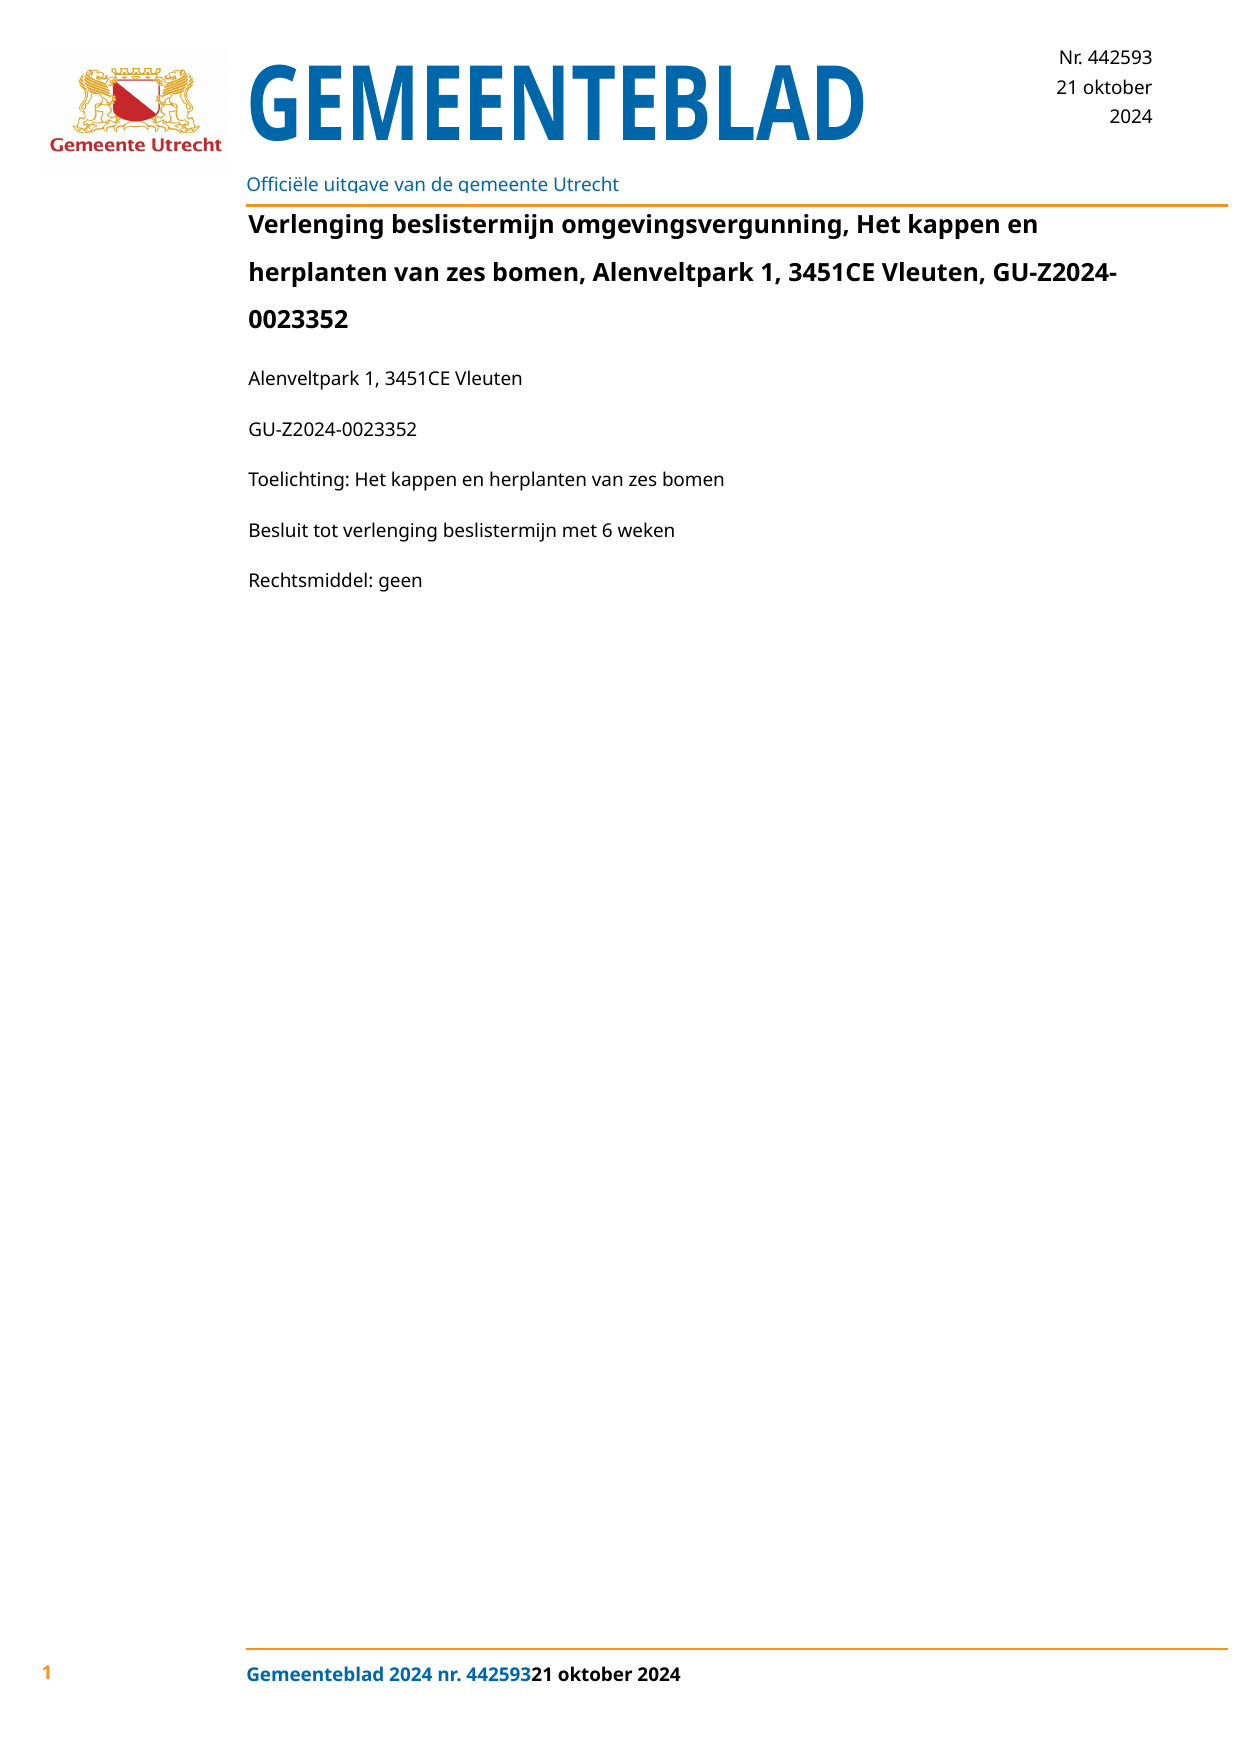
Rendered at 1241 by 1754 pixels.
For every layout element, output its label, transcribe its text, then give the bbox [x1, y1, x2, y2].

text Alenveltpark 1, 3451CE Vleuten [248, 366, 1152, 391]
picture [41, 47, 231, 172]
text Besluit tot verlenging beslistermijn met 6 weken [248, 517, 1152, 542]
text GU-Z2024-0023352 [248, 416, 1152, 442]
text Verlenging beslistermijn omgevingsvergunning, Het kappen en herplanten van zes bomen, Alenveltpark 1, 3451CE Vleuten, GU-Z2024-0023352 [248, 207, 1152, 336]
text Toelichting: Het kappen en herplanten van zes bomen [248, 466, 1152, 492]
text Rechtsmiddel: geen [248, 567, 1152, 593]
